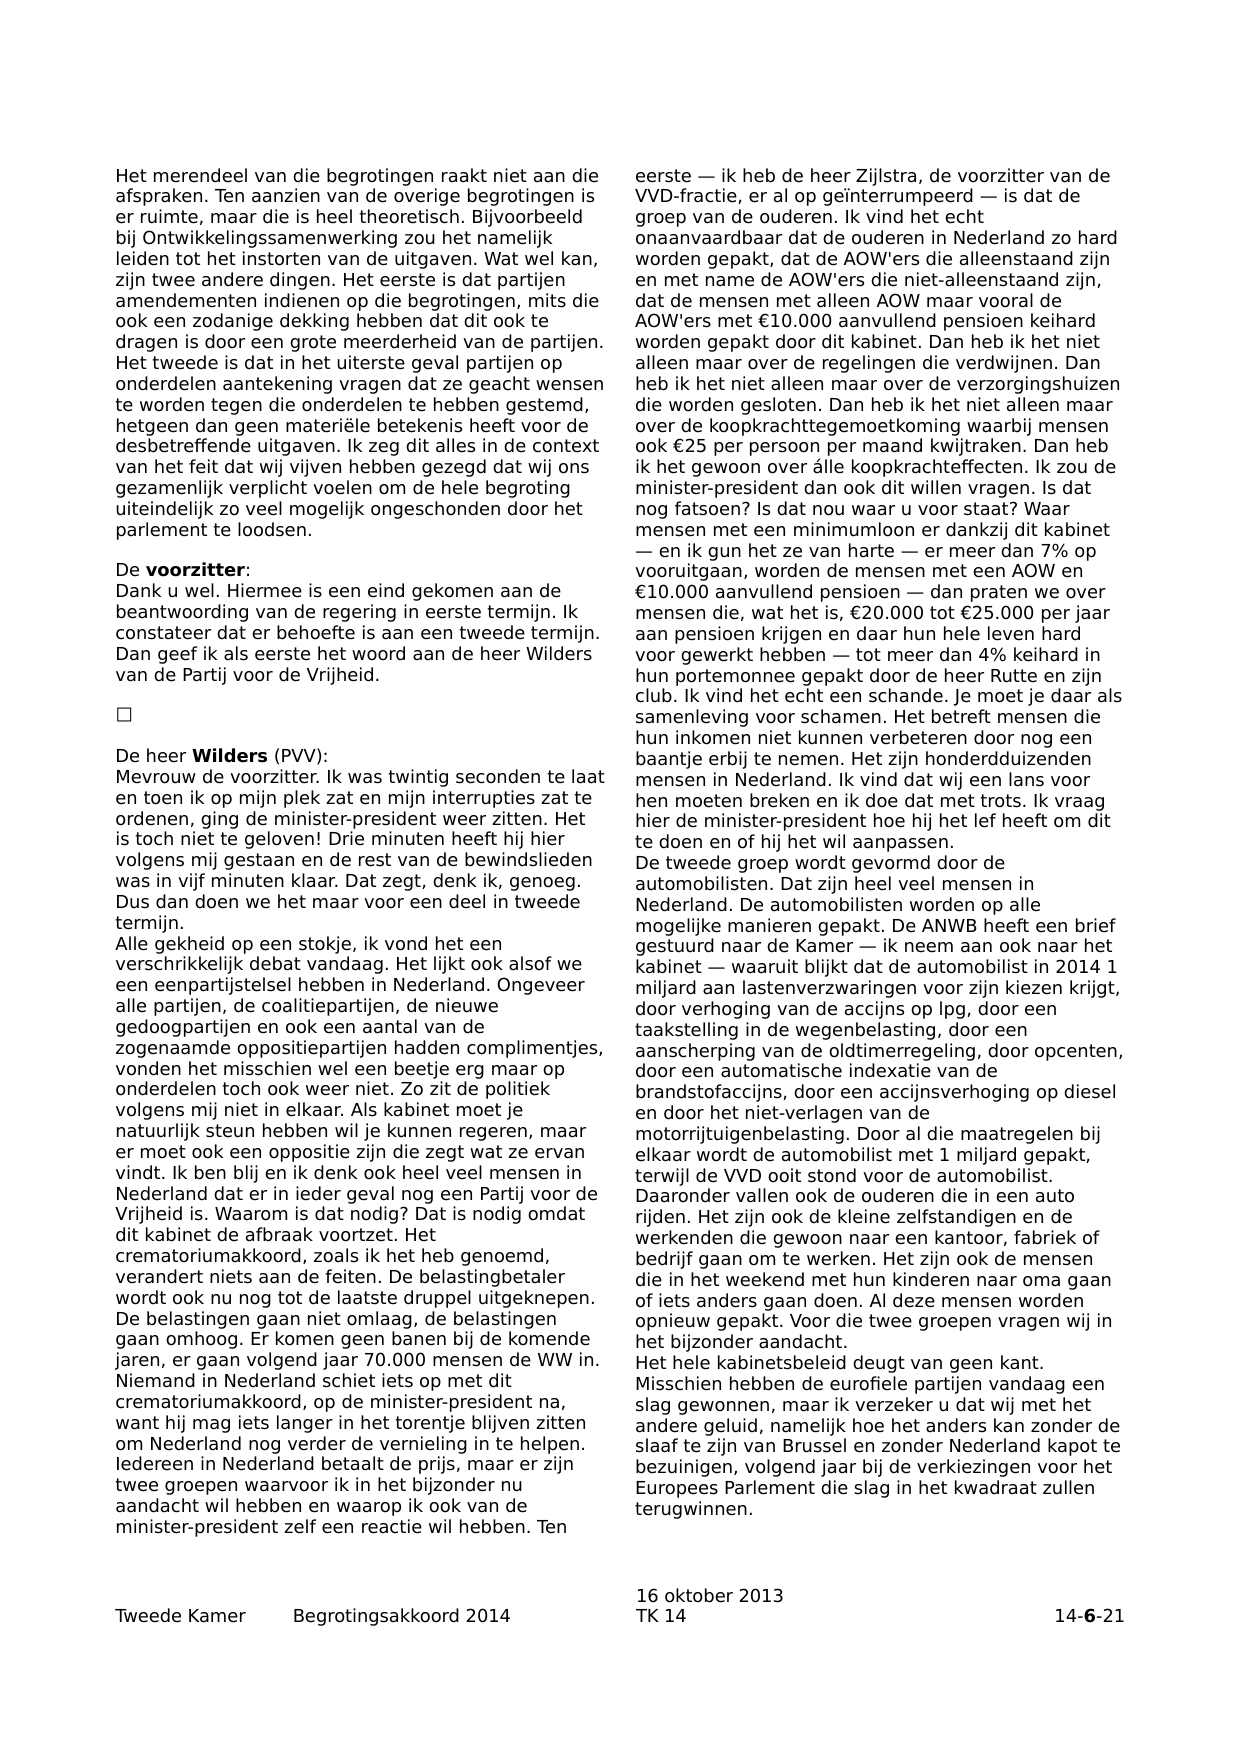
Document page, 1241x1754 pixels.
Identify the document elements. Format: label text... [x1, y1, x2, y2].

text De heer Wilders (PVV): [115, 746, 605, 767]
text Het merendeel van die begrotingen raakt niet aan die afspraken. Ten aanzien van de overige begrotingen is er ruimte, maar die is heel theoretisch. Bijvoorbeeld bij Ontwikkelingssamenwerking zou het namelijk leiden tot het instorten van de uitgaven. Wat wel kan, zijn twee andere dingen. Het eerste is dat partijen amendementen indienen op die begrotingen, mits die ook een zodanige dekking hebben dat dit ook te dragen is door een grote meerderheid van de partijen. Het tweede is dat in het uiterste geval partijen op onderdelen aantekening vragen dat ze geacht wensen te worden tegen die onderdelen te hebben gestemd, hetgeen dan geen materiële betekenis heeft voor de desbetreffende uitgaven. Ik zeg dit alles in de context van het feit dat wij vijven hebben gezegd dat wij ons gezamenlijk verplicht voelen om de hele begroting uiteindelijk zo veel mogelijk ongeschonden door het parlement te loodsen. [115, 165, 605, 540]
text Iedereen in Nederland betaalt de prijs, maar er zijn twee groepen waarvoor ik in het bijzonder nu aandacht wil hebben en waarop ik ook van de minister-president zelf een reactie wil hebben. Ten [115, 1454, 605, 1537]
text Mevrouw de voorzitter. Ik was twintig seconden te laat en toen ik op mijn plek zat en mijn interrupties zat te ordenen, ging de minister-president weer zitten. Het is toch niet te geloven! Drie minuten heeft hij hier volgens mij gestaan en de rest van de bewindslieden was in vijf minuten klaar. Dat zegt, denk ik, genoeg. Dus dan doen we het maar voor een deel in tweede termijn. [115, 767, 605, 933]
text De tweede groep wordt gevormd door de automobilisten. Dat zijn heel veel mensen in Nederland. De automobilisten worden op alle mogelijke manieren gepakt. De ANWB heeft een brief gestuurd naar de Kamer — ik neem aan ook naar het kabinet — waaruit blijkt dat de automobilist in 2014 1 miljard aan lastenverzwaringen voor zijn kiezen krijgt, door verhoging van de accijns op lpg, door een taakstelling in de wegenbelasting, door een aanscherping van de oldtimerregeling, door opcenten, door een automatische indexatie van de brandstofaccijns, door een accijnsverhoging op diesel en door het niet-verlagen van de motorrijtuigenbelasting. Door al die maatregelen bij elkaar wordt de automobilist met 1 miljard gepakt, terwijl de VVD ooit stond voor de automobilist. Daaronder vallen ook de ouderen die in een auto rijden. Het zijn ook de kleine zelfstandigen en de werkenden die gewoon naar een kantoor, fabriek of bedrijf gaan om te werken. Het zijn ook de mensen die in het weekend met hun kinderen naar oma gaan of iets anders gaan doen. Al deze mensen worden opnieuw gepakt. Voor die twee groepen vragen wij in het bijzonder aandacht. [635, 853, 1125, 1353]
text Alle gekheid op een stokje, ik vond het een verschrikkelijk debat vandaag. Het lijkt ook alsof we een eenpartijstelsel hebben in Nederland. Ongeveer alle partijen, de coalitiepartijen, de nieuwe gedoogpartijen en ook een aantal van de zogenaamde oppositiepartijen hadden complimentjes, vonden het misschien wel een beetje erg maar op onderdelen toch ook weer niet. Zo zit de politiek volgens mij niet in elkaar. Als kabinet moet je natuurlijk steun hebben wil je kunnen regeren, maar er moet ook een oppositie zijn die zegt wat ze ervan vindt. Ik ben blij en ik denk ook heel veel mensen in Nederland dat er in ieder geval nog een Partij voor de Vrijheid is. Waarom is dat nodig? Dat is nodig omdat dit kabinet de afbraak voortzet. Het crematoriumakkoord, zoals ik het heb genoemd, verandert niets aan de feiten. De belastingbetaler wordt ook nu nog tot de laatste druppel uitgeknepen. De belastingen gaan niet omlaag, de belastingen gaan omhoog. Er komen geen banen bij de komende jaren, er gaan volgend jaar 70.000 mensen de WW in. Niemand in Nederland schiet iets op met dit crematoriumakkoord, op de minister-president na, want hij mag iets langer in het torentje blijven zitten om Nederland nog verder de vernieling in te helpen. [115, 933, 605, 1454]
text Dank u wel. Hiermee is een eind gekomen aan de beantwoording van de regering in eerste termijn. Ik constateer dat er behoefte is aan een tweede termijn. Dan geef ik als eerste het woord aan de heer Wilders van de Partij voor de Vrijheid. [115, 581, 605, 685]
text De voorzitter: [115, 560, 605, 581]
text Het hele kabinetsbeleid deugt van geen kant. Misschien hebben de eurofiele partijen vandaag een slag gewonnen, maar ik verzeker u dat wij met het andere geluid, namelijk hoe het anders kan zonder de slaaf te zijn van Brussel en zonder Nederland kapot te bezuinigen, volgend jaar bij de verkiezingen voor het Europees Parlement die slag in het kwadraat zullen terugwinnen. [635, 1353, 1125, 1519]
text ⬜ [115, 705, 605, 726]
text eerste — ik heb de heer Zijlstra, de voorzitter van de VVD-fractie, er al op geïnterrumpeerd — is dat de groep van de ouderen. Ik vind het echt onaanvaardbaar dat de ouderen in Nederland zo hard worden gepakt, dat de AOW'ers die alleenstaand zijn en met name de AOW'ers die niet-alleenstaand zijn, dat de mensen met alleen AOW maar vooral de AOW'ers met €10.000 aanvullend pensioen keihard worden gepakt door dit kabinet. Dan heb ik het niet alleen maar over de regelingen die verdwijnen. Dan heb ik het niet alleen maar over de verzorgingshuizen die worden gesloten. Dan heb ik het niet alleen maar over de koopkrachttegemoetkoming waarbij mensen ook €25 per persoon per maand kwijtraken. Dan heb ik het gewoon over álle koopkrachteffecten. Ik zou de minister-president dan ook dit willen vragen. Is dat nog fatsoen? Is dat nou waar u voor staat? Waar mensen met een minimumloon er dankzij dit kabinet — en ik gun het ze van harte — er meer dan 7% op vooruitgaan, worden de mensen met een AOW en €10.000 aanvullend pensioen — dan praten we over mensen die, wat het is, €20.000 tot €25.000 per jaar aan pensioen krijgen en daar hun hele leven hard voor gewerkt hebben — tot meer dan 4% keihard in hun portemonnee gepakt door de heer Rutte en zijn club. Ik vind het echt een schande. Je moet je daar als samenleving voor schamen. Het betreft mensen die hun inkomen niet kunnen verbeteren door nog een baantje erbij te nemen. Het zijn honderdduizenden mensen in Nederland. Ik vind dat wij een lans voor hen moeten breken en ik doe dat met trots. Ik vraag hier de minister-president hoe hij het lef heeft om dit te doen en of hij het wil aanpassen. [635, 165, 1125, 853]
